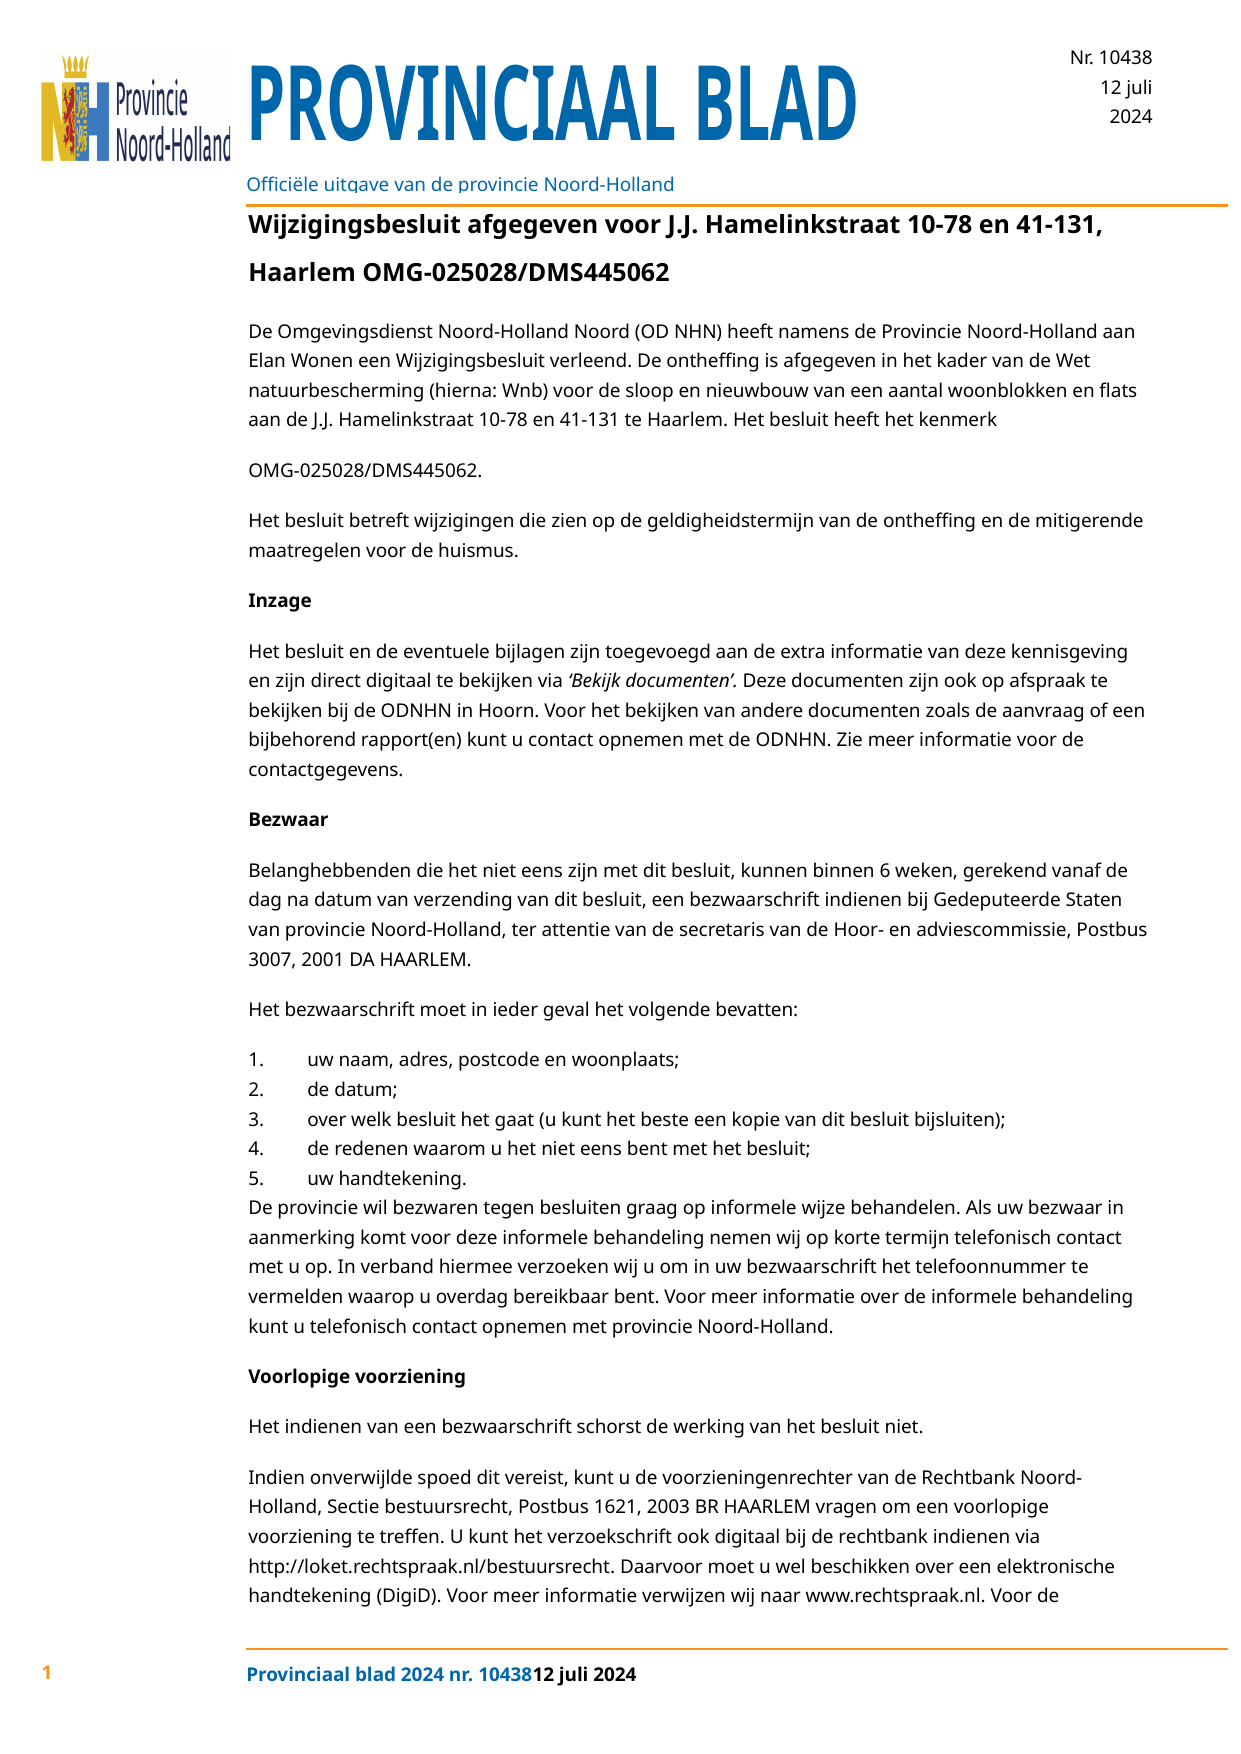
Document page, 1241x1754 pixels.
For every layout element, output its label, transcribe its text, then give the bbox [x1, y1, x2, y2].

list de datum; [248, 1076, 1152, 1102]
text De provincie wil bezwaren tegen besluiten graag op informele wijze behandelen. Als uw bezwaar in aanmerking komt voor deze informele behandeling nemen wij op korte termijn telefonisch contact met u op. In verband hiermee verzoeken wij u om in uw bezwaarschrift het telefoonnummer te vermelden waarop u overdag bereikbaar bent. Voor meer informatie over de informele behandeling kunt u telefonisch contact opnemen met provincie Noord-Holland. [248, 1194, 1152, 1339]
text Het indienen van een bezwaarschrift schorst de werking van het besluit niet. [248, 1414, 1152, 1439]
text OMG-025028/DMS445062. [248, 457, 1152, 483]
text Het bezwaarschrift moet in ieder geval het volgende bevatten: [248, 996, 1152, 1022]
picture [41, 47, 231, 172]
text Belanghebbenden die het niet eens zijn met dit besluit, kunnen binnen 6 weken, gerekend vanaf de dag na datum van verzending van dit besluit, een bezwaarschrift indienen bij Gedeputeerde Staten van provincie Noord-Holland, ter attentie van de secretaris van de Hoor- en adviescommissie, Postbus 3007, 2001 DA HAARLEM. [248, 857, 1152, 972]
text Indien onverwijlde spoed dit vereist, kunt u de voorzieningenrechter van de Rechtbank Noord-Holland, Sectie bestuursrecht, Postbus 1621, 2003 BR HAARLEM vragen om een voorlopige voorziening te treffen. U kunt het verzoekschrift ook digitaal bij de rechtbank indienen via http://loket.rechtspraak.nl/bestuursrecht. Daarvoor moet u wel beschikken over een elektronische handtekening (DigiD). Voor meer informatie verwijzen wij naar www.rechtspraak.nl. Voor de [248, 1464, 1152, 1608]
text Bezwaar [248, 807, 1152, 832]
list de redenen waarom u het niet eens bent met het besluit; [248, 1135, 1152, 1161]
text De Omgevingsdienst Noord-Holland Noord (OD NHN) heeft namens de Provincie Noord-Holland aan Elan Wonen een Wijzigingsbesluit verleend. De ontheffing is afgegeven in het kader van de Wet natuurbescherming (hierna: Wnb) voor de sloop en nieuwbouw van een aantal woonblokken en flats aan de J.J. Hamelinkstraat 10-78 en 41-131 te Haarlem. Het besluit heeft het kenmerk [248, 318, 1152, 432]
text Voorlopige voorziening [248, 1363, 1152, 1389]
text Inzage [248, 587, 1152, 613]
text Het besluit en de eventuele bijlagen zijn toegevoegd aan de extra informatie van deze kennisgeving en zijn direct digitaal te bekijken via ‘Bekijk documenten’. Deze documenten zijn ook op afspraak te bekijken bij de ODNHN in Hoorn. Voor het bekijken van andere documenten zoals de aanvraag of een bijbehorend rapport(en) kunt u contact opnemen met de ODNHN. Zie meer informatie voor de contactgegevens. [248, 638, 1152, 782]
list uw naam, adres, postcode en woonplaats; [248, 1047, 1152, 1072]
list over welk besluit het gaat (u kunt het beste een kopie van dit besluit bijsluiten); [248, 1106, 1152, 1132]
text Wijzigingsbesluit afgegeven voor J.J. Hamelinkstraat 10-78 en 41-131, Haarlem OMG-025028/DMS445062 [248, 207, 1152, 288]
text Het besluit betreft wijzigingen die zien op de geldigheidstermijn van de ontheffing en de mitigerende maatregelen voor de huismus. [248, 507, 1152, 563]
list uw handtekening. [248, 1165, 1152, 1191]
